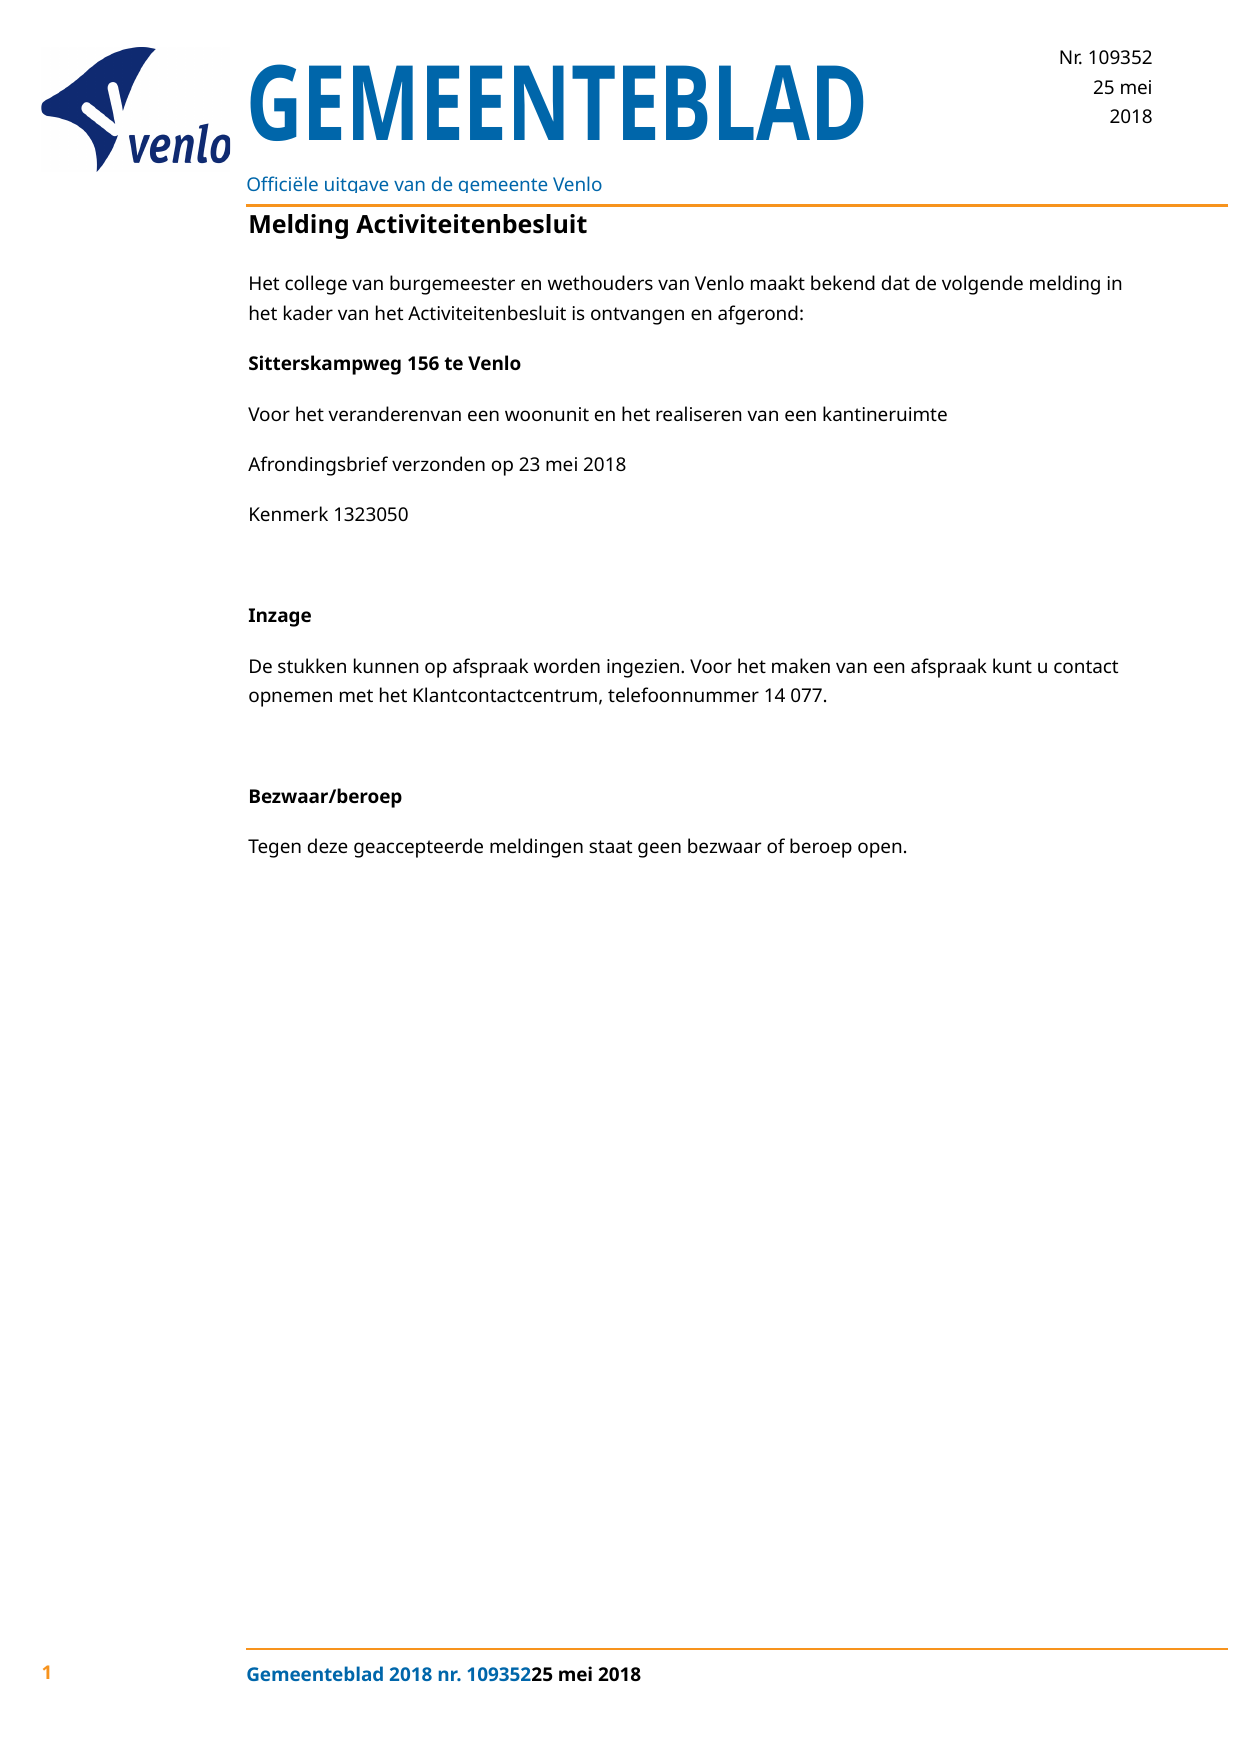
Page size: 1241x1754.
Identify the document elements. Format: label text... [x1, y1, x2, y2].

text Sitterskampweg 156 te Venlo [248, 350, 1152, 376]
text Kenmerk 1323050 [248, 502, 1152, 527]
text Bezwaar/beroep [248, 783, 1152, 809]
text Afrondingsbrief verzonden op 23 mei 2018 [248, 451, 1152, 477]
text Tegen deze geaccepteerde meldingen staat geen bezwaar of beroep open. [248, 834, 1152, 859]
text Melding Activiteitenbesluit [248, 207, 1152, 241]
picture [41, 47, 231, 172]
text Het college van burgemeester en wethouders van Venlo maakt bekend dat de volgende melding in het kader van het Activiteitenbesluit is ontvangen en afgerond: [248, 270, 1152, 326]
text Voor het veranderenvan een woonunit en het realiseren van een kantineruimte [248, 401, 1152, 426]
text Inzage [248, 602, 1152, 628]
text De stukken kunnen op afspraak worden ingezien. Voor het maken van een afspraak kunt u contact opnemen met het Klantcontactcentrum, telefoonnummer 14 077. [248, 653, 1152, 708]
